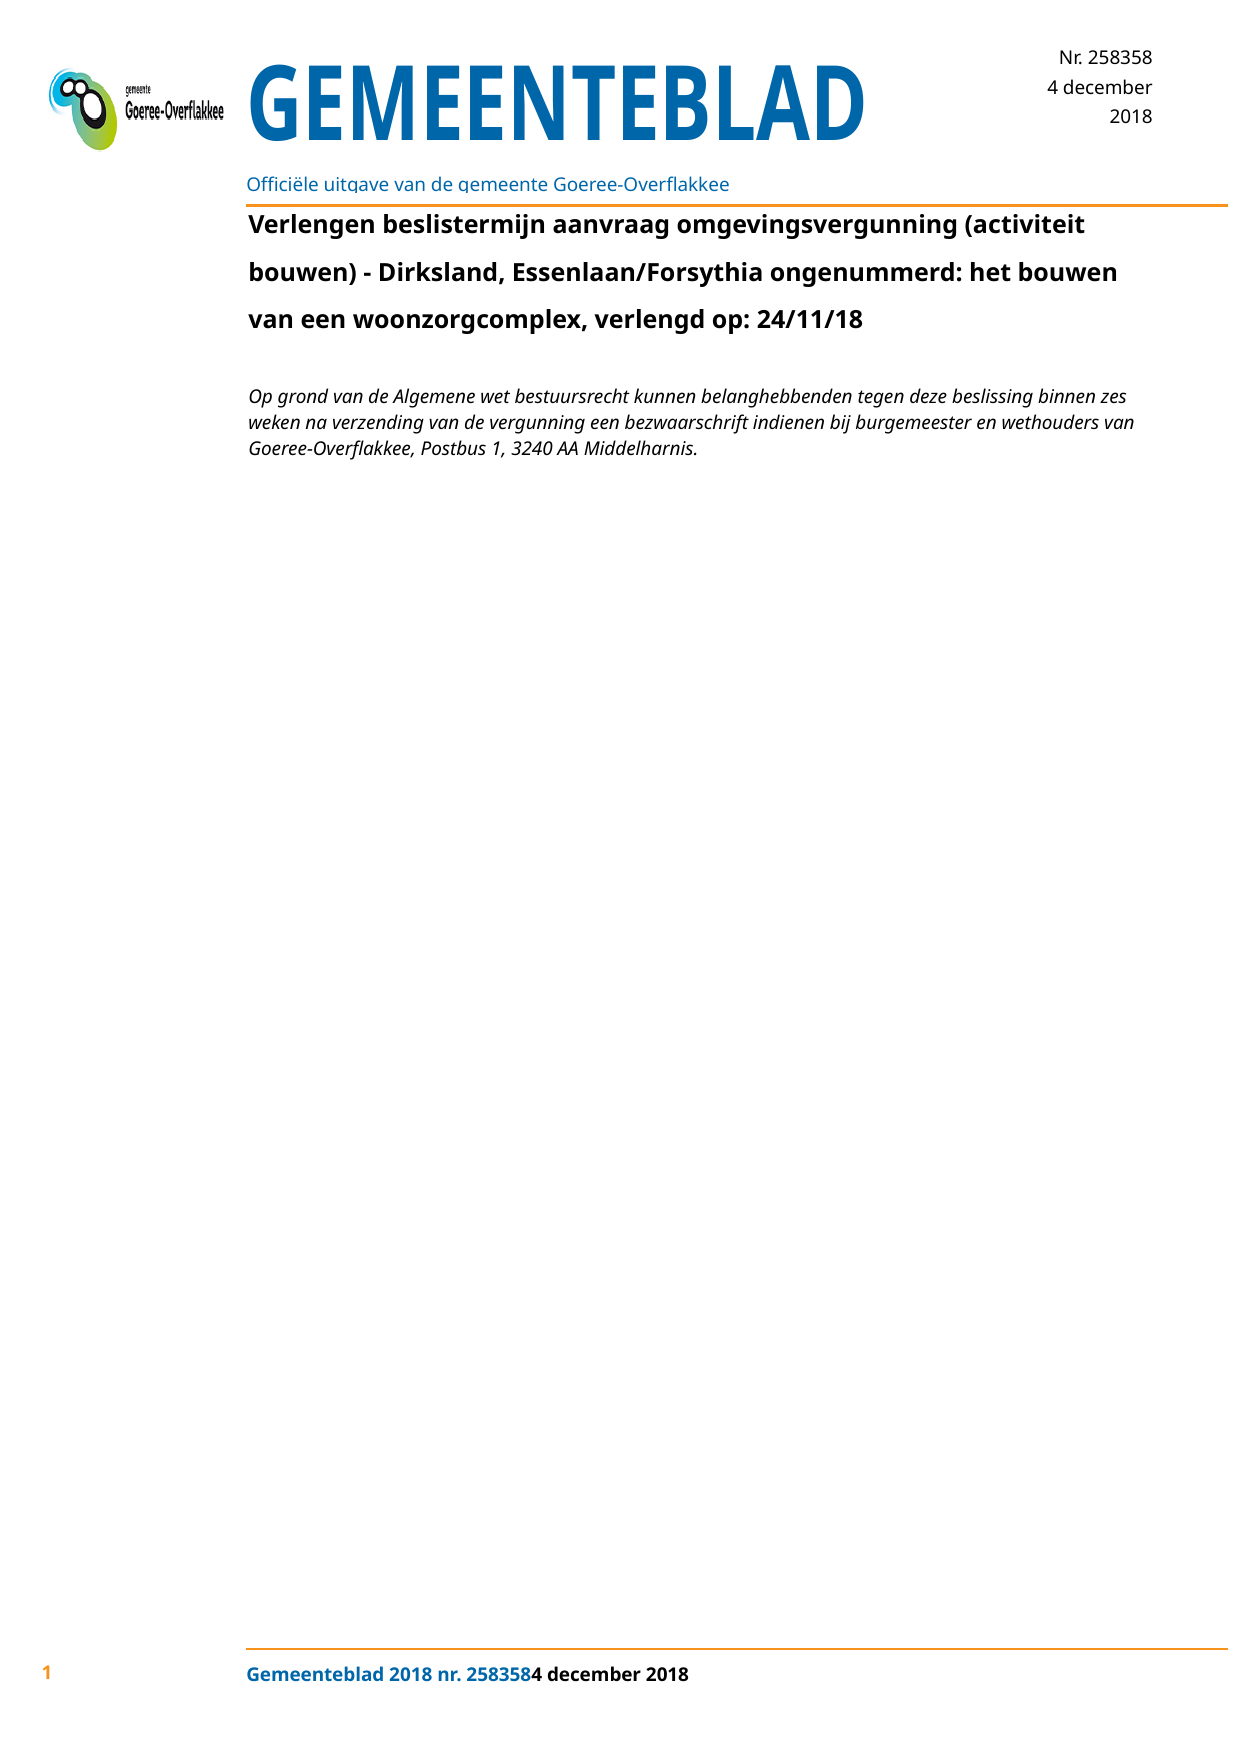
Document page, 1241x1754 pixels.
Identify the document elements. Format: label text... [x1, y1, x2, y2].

picture [41, 47, 231, 172]
text Verlengen beslistermijn aanvraag omgevingsvergunning (activiteit bouwen) - Dirksland, Essenlaan/Forsythia ongenummerd: het bouwen van een woonzorgcomplex, verlengd op: 24/11/18 [248, 207, 1152, 336]
text Op grond van de Algemene wet bestuursrecht kunnen belanghebbenden tegen deze beslissing binnen zes weken na verzending van de vergunning een bezwaarschrift indienen bij burgemeester en wethouders van Goeree-Overflakkee, Postbus 1, 3240 AA Middelharnis. [248, 384, 1152, 461]
